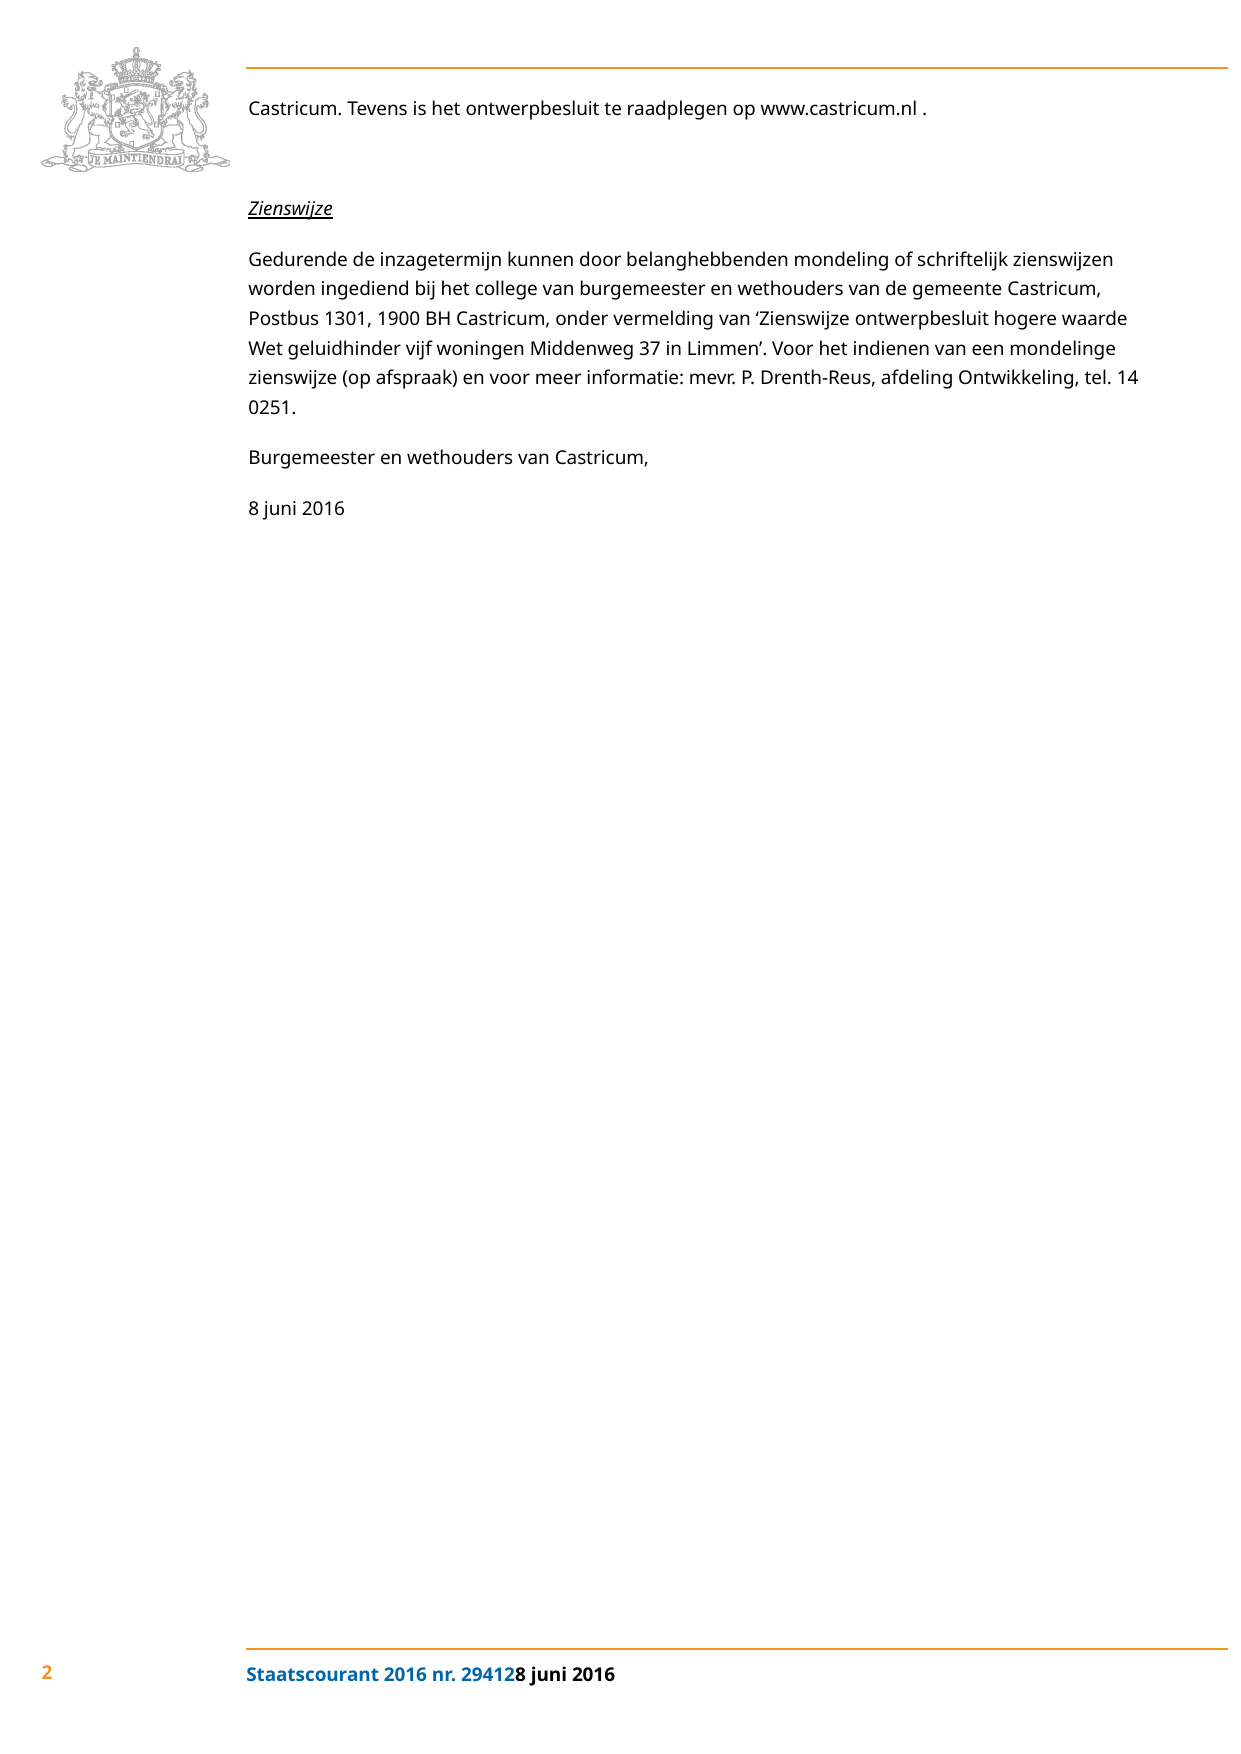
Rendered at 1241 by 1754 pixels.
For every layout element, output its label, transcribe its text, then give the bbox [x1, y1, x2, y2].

text 8 juni 2016 [248, 495, 1152, 521]
text Castricum. Tevens is het ontwerpbesluit te raadplegen op www.castricum.nl . [248, 95, 1152, 121]
text Burgemeester en wethouders van Castricum, [248, 444, 1152, 470]
text Gedurende de inzagetermijn kunnen door belanghebbenden mondeling of schriftelijk zienswijzen worden ingediend bij het college van burgemeester en wethouders van de gemeente Castricum, Postbus 1301, 1900 BH Castricum, onder vermelding van ‘Zienswijze ontwerpbesluit hogere waarde Wet geluidhinder vijf woningen Middenweg 37 in Limmen’. Voor het indienen van een mondelinge zienswijze (op afspraak) en voor meer informatie: mevr. P. Drenth-Reus, afdeling Ontwikkeling, tel. 14 0251. [248, 246, 1152, 420]
picture [41, 47, 231, 172]
text Zienswijze [248, 196, 1152, 221]
